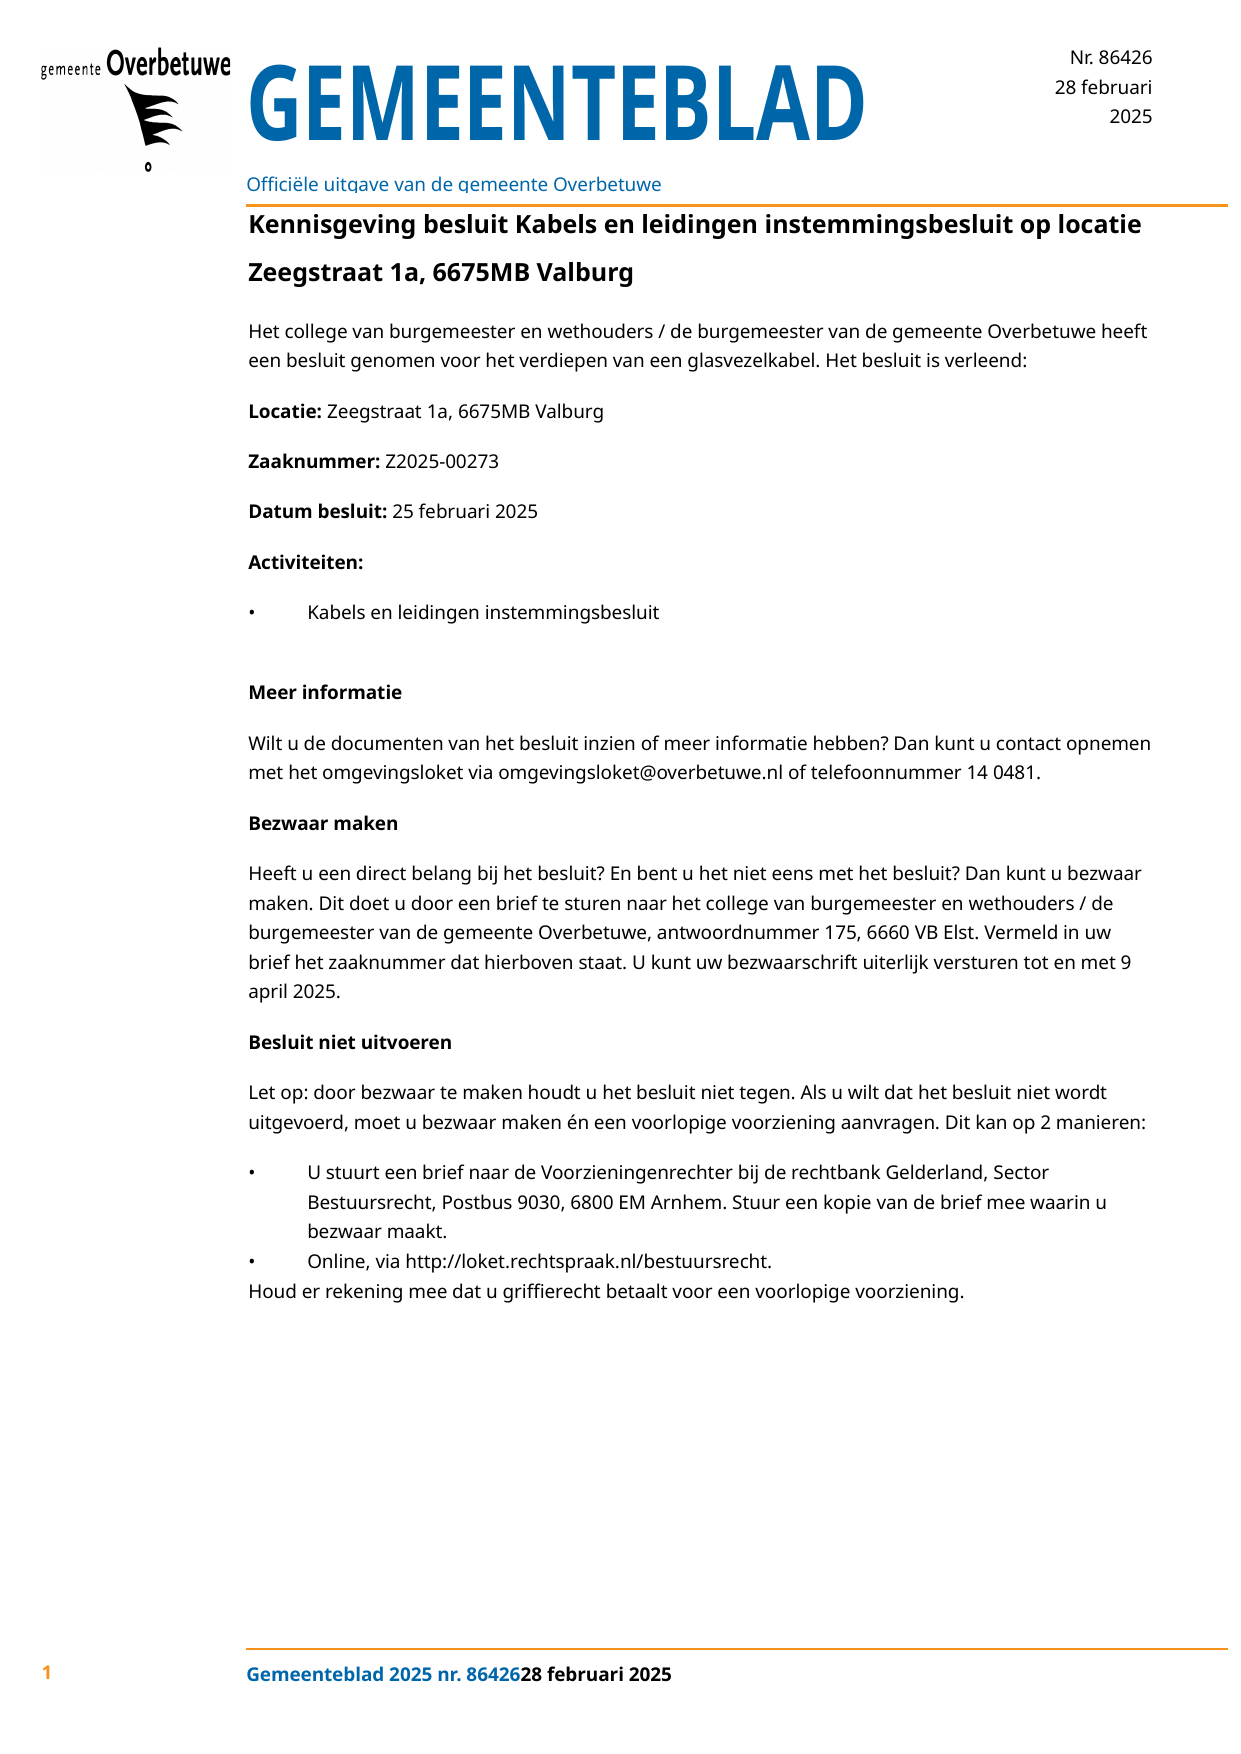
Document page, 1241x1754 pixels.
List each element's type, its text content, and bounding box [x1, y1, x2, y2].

text Heeft u een direct belang bij het besluit? En bent u het niet eens met het besluit? Dan kunt u bezwaar maken. Dit doet u door een brief te sturen naar het college van burgemeester en wethouders / de burgemeester van de gemeente Overbetuwe, antwoordnummer 175, 6660 VB Elst. Vermeld in uw brief het zaaknummer dat hierboven staat. U kunt uw bezwaarschrift uiterlijk versturen tot en met 9 april 2025. [248, 860, 1152, 1004]
text Datum besluit: 25 februari 2025 [248, 499, 1152, 524]
text Het college van burgemeester en wethouders / de burgemeester van de gemeente Overbetuwe heeft een besluit genomen voor het verdiepen van een glasvezelkabel. Het besluit is verleend: [248, 318, 1152, 373]
text Wilt u de documenten van het besluit inzien of meer informatie hebben? Dan kunt u contact opnemen met het omgevingsloket via omgevingsloket@overbetuwe.nl of telefoonnummer 14 0481. [248, 730, 1152, 785]
text Zaaknummer: Z2025-00273 [248, 448, 1152, 474]
text Bezwaar maken [248, 810, 1152, 836]
text Besluit niet uitvoeren [248, 1029, 1152, 1055]
list Online, via http://loket.rechtspraak.nl/bestuursrecht. [248, 1248, 1152, 1274]
text Meer informatie [248, 679, 1152, 705]
text Let op: door bezwaar te maken houdt u het besluit niet tegen. Als u wilt dat het besluit niet wordt uitgevoerd, moet u bezwaar maken én een voorlopige voorziening aanvragen. Dit kan op 2 manieren: [248, 1079, 1152, 1135]
picture [41, 47, 231, 172]
text Locatie: Zeegstraat 1a, 6675MB Valburg [248, 398, 1152, 424]
list U stuurt een brief naar de Voorzieningenrechter bij de rechtbank Gelderland, Sector Bestuursrecht, Postbus 9030, 6800 EM Arnhem. Stuur een kopie van de brief mee waarin u bezwaar maakt. [248, 1159, 1152, 1244]
text Kennisgeving besluit Kabels en leidingen instemmingsbesluit op locatie Zeegstraat 1a, 6675MB Valburg [248, 207, 1152, 288]
text Activiteiten: [248, 549, 1152, 575]
list Kabels en leidingen instemmingsbesluit [248, 599, 1152, 625]
text Houd er rekening mee dat u griffierecht betaalt voor een voorlopige voorziening. [248, 1278, 1152, 1304]
